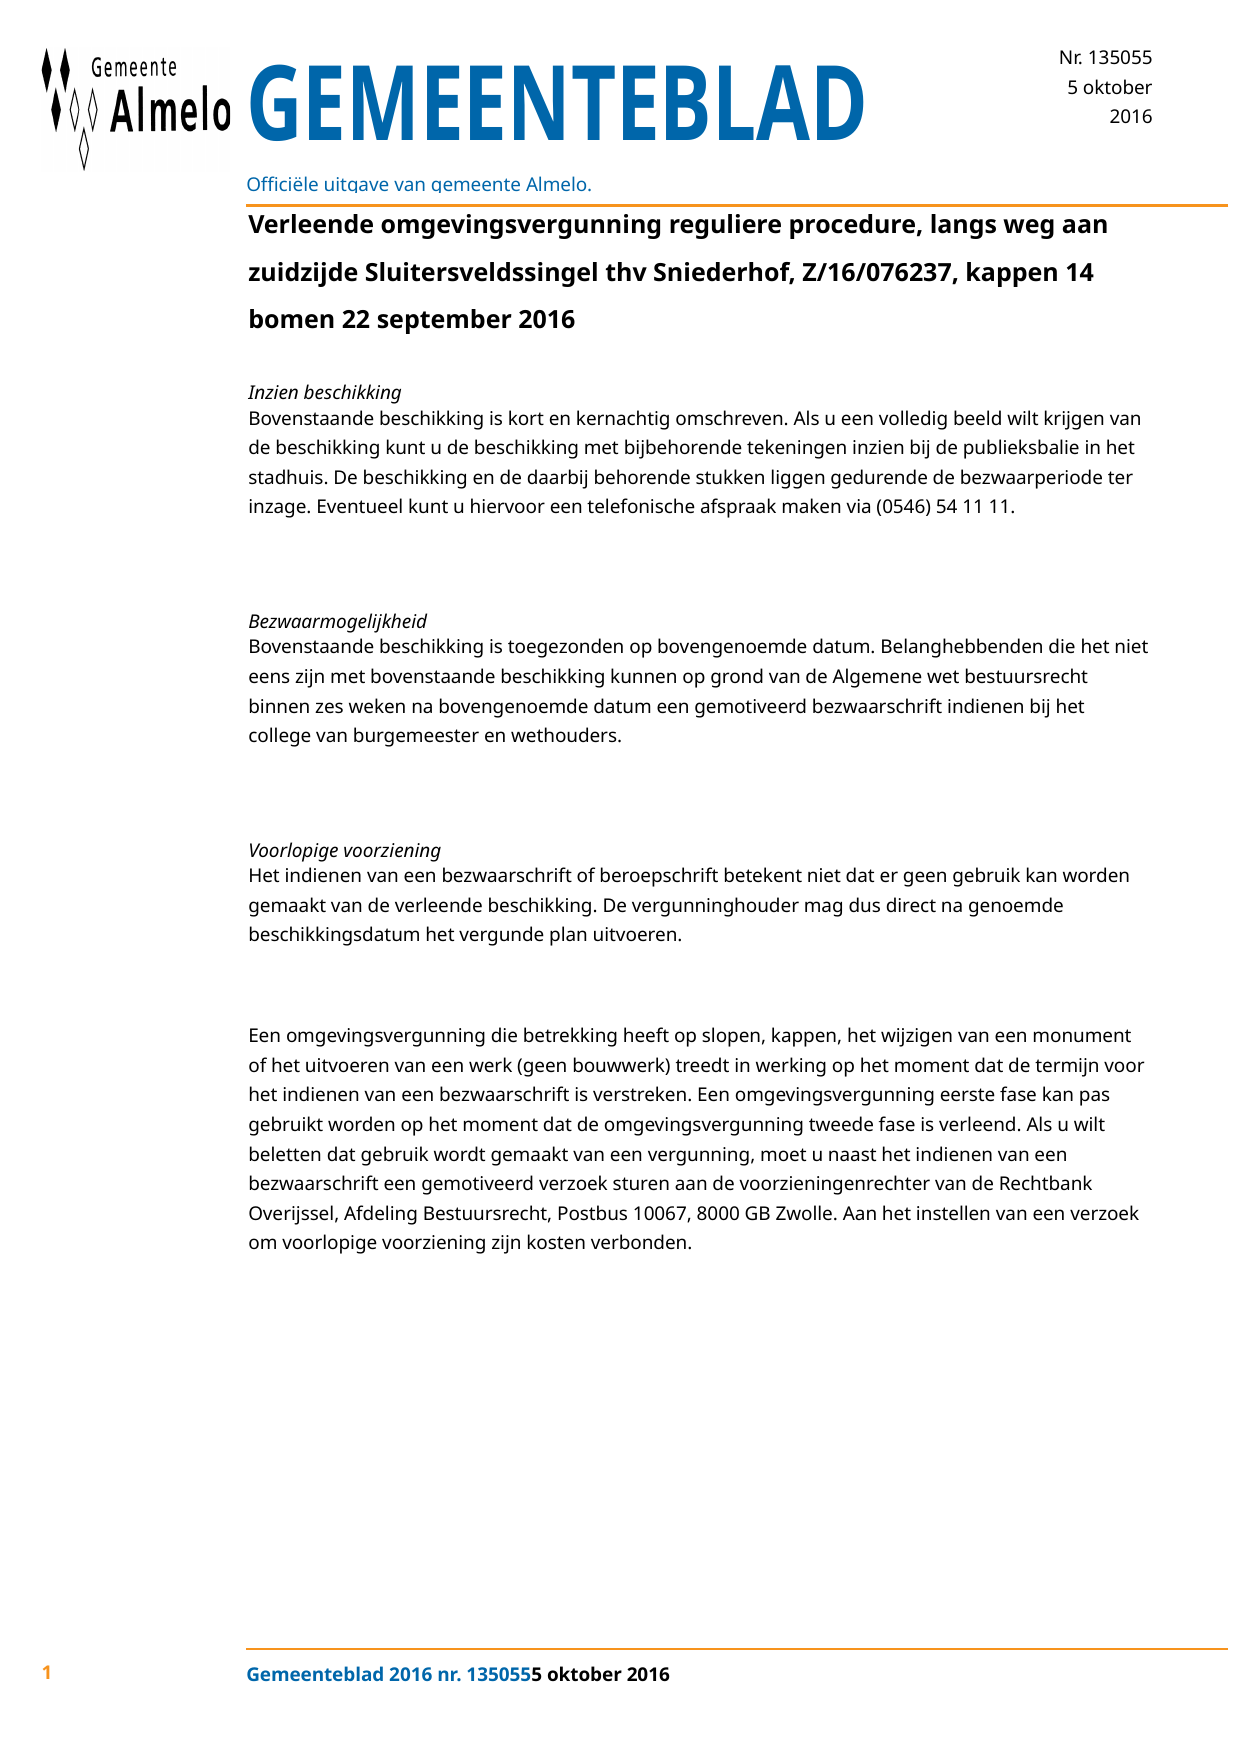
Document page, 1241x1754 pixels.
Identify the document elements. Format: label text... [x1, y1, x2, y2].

picture [41, 47, 231, 172]
text Het indienen van een bezwaarschrift of beroepschrift betekent niet dat er geen gebruik kan worden gemaakt van de verleende beschikking. De vergunninghouder mag dus direct na genoemde beschikkingsdatum het vergunde plan uitvoeren. [248, 862, 1152, 947]
text Een omgevingsvergunning die betrekking heeft op slopen, kappen, het wijzigen van een monument of het uitvoeren van een werk (geen bouwwerk) treedt in werking op het moment dat de termijn voor het indienen van een bezwaarschrift is verstreken. Een omgevingsvergunning eerste fase kan pas gebruikt worden op het moment dat de omgevingsvergunning tweede fase is verleend. Als u wilt beletten dat gebruik wordt gemaakt van een vergunning, moet u naast het indienen van een bezwaarschrift een gemotiveerd verzoek sturen aan de voorzieningenrechter van de Rechtbank Overijssel, Afdeling Bestuursrecht, Postbus 10067, 8000 GB Zwolle. Aan het instellen van een verzoek om voorlopige voorziening zijn kosten verbonden. [248, 1022, 1152, 1255]
text Voorlopige voorziening [248, 837, 1152, 862]
text Bovenstaande beschikking is kort en kernachtig omschreven. Als u een volledig beeld wilt krijgen van de beschikking kunt u de beschikking met bijbehorende tekeningen inzien bij de publieksbalie in het stadhuis. De beschikking en de daarbij behorende stukken liggen gedurende de bezwaarperiode ter inzage. Eventueel kunt u hiervoor een telefonische afspraak maken via (0546) 54 11 11. [248, 405, 1152, 519]
text Verleende omgevingsvergunning reguliere procedure, langs weg aan zuidzijde Sluitersveldssingel thv Sniederhof, Z/16/076237, kappen 14 bomen 22 september 2016 [248, 207, 1152, 336]
text Bezwaarmogelijkheid [248, 608, 1152, 634]
text Inzien beschikking [248, 379, 1152, 405]
text Bovenstaande beschikking is toegezonden op bovengenoemde datum. Belanghebbenden die het niet eens zijn met bovenstaande beschikking kunnen op grond van de Algemene wet bestuursrecht binnen zes weken na bovengenoemde datum een gemotiveerd bezwaarschrift indienen bij het college van burgemeester en wethouders. [248, 634, 1152, 748]
